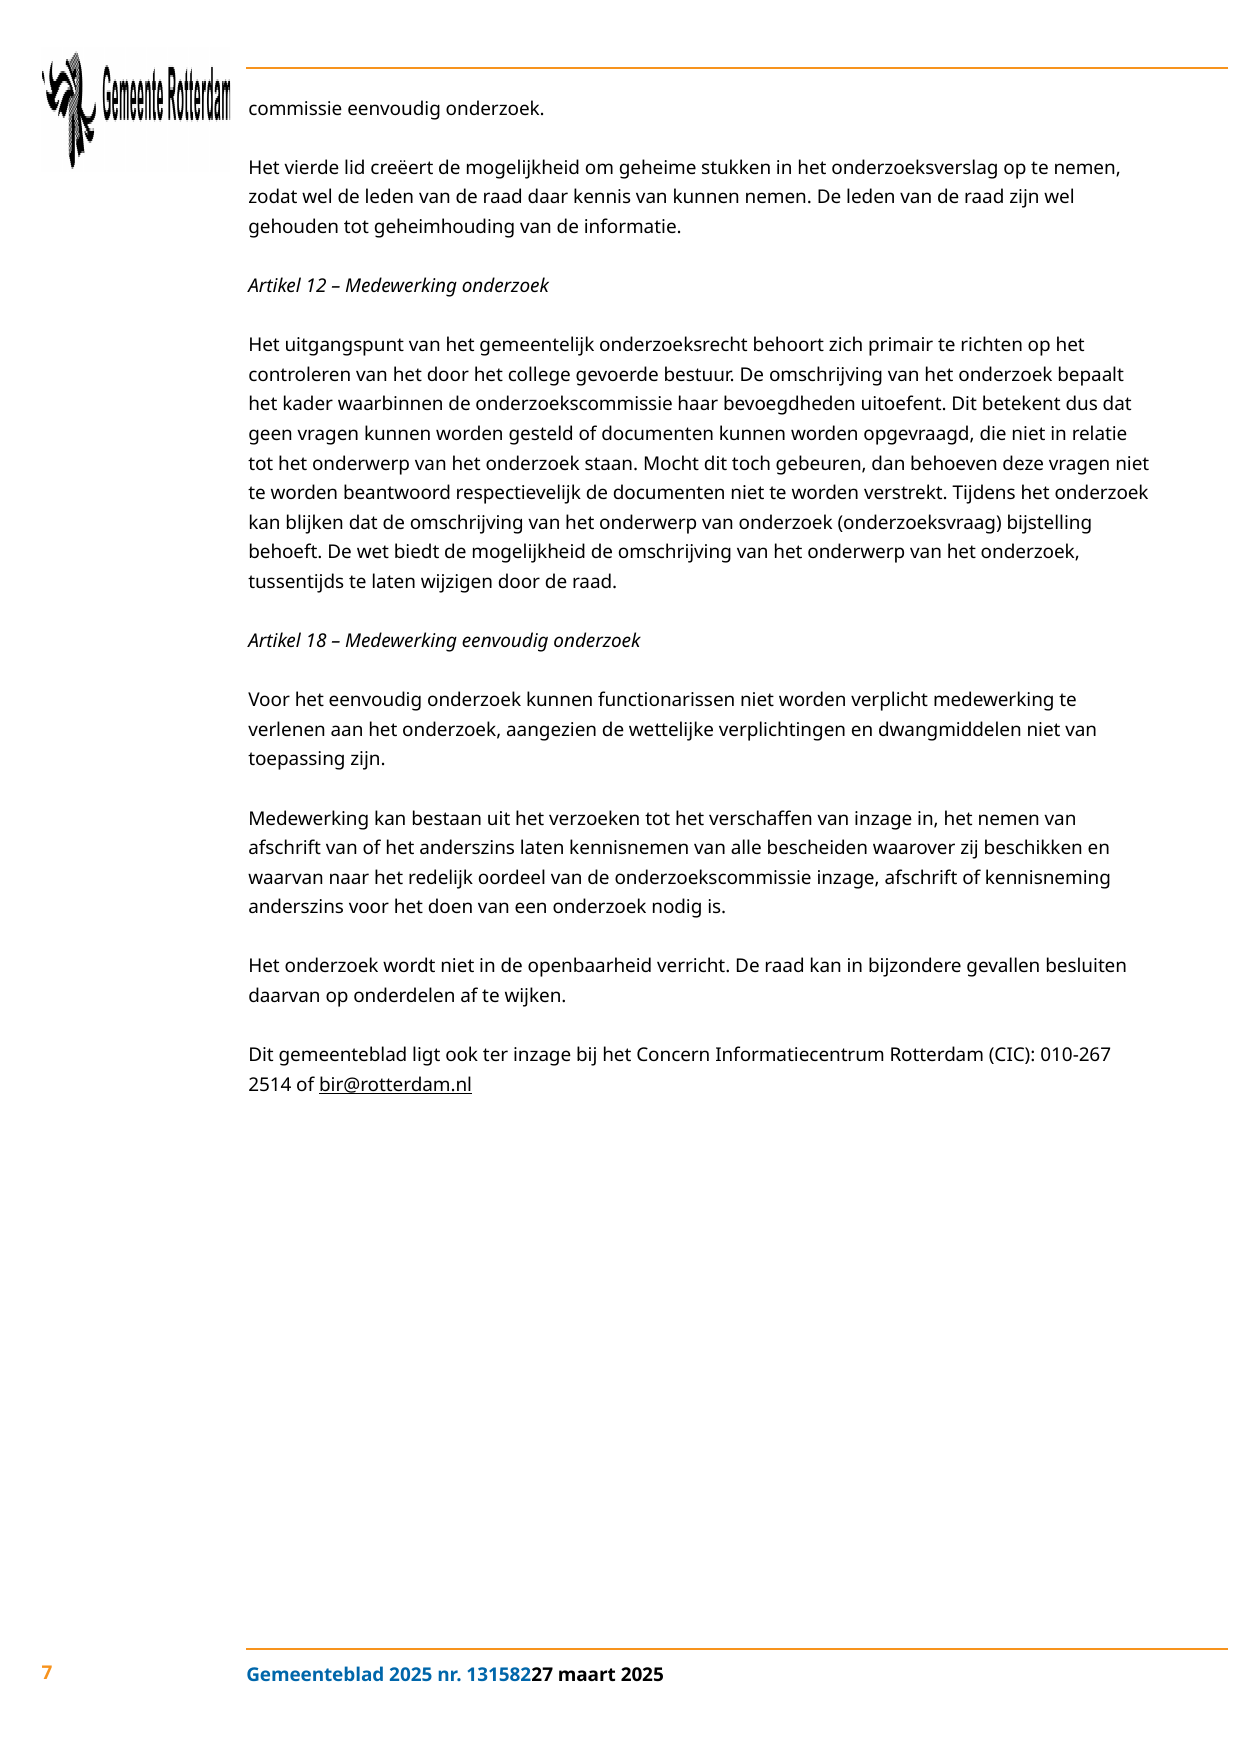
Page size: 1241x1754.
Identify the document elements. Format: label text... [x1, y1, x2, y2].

text Het onderzoek wordt niet in de openbaarheid verricht. De raad kan in bijzondere gevallen besluiten daarvan op onderdelen af te wijken. [248, 953, 1152, 1008]
text Dit gemeenteblad ligt ook ter inzage bij het Concern Informatiecentrum Rotterdam (CIC): 010-267 2514 of bir@rotterdam.nl [248, 1041, 1152, 1097]
text Artikel 12 – Medewerking onderzoek [248, 272, 1152, 298]
text Artikel 18 – Medewerking eenvoudig onderzoek [248, 627, 1152, 653]
text commissie eenvoudig onderzoek. [248, 95, 1152, 121]
text Het uitgangspunt van het gemeentelijk onderzoeksrecht behoort zich primair te richten op het controleren van het door het college gevoerde bestuur. De omschrijving van het onderzoek bepaalt het kader waarbinnen de onderzoekscommissie haar bevoegdheden uitoefent. Dit betekent dus dat geen vragen kunnen worden gesteld of documenten kunnen worden opgevraagd, die niet in relatie tot het onderwerp van het onderzoek staan. Mocht dit toch gebeuren, dan behoeven deze vragen niet te worden beantwoord respectievelijk de documenten niet te worden verstrekt. Tijdens het onderzoek kan blijken dat de omschrijving van het onderwerp van onderzoek (onderzoeksvraag) bijstelling behoeft. De wet biedt de mogelijkheid de omschrijving van het onderwerp van het onderzoek, tussentijds te laten wijzigen door de raad. [248, 331, 1152, 594]
picture [41, 47, 231, 172]
text Medewerking kan bestaan uit het verzoeken tot het verschaffen van inzage in, het nemen van afschrift van of het anderszins laten kennisnemen van alle bescheiden waarover zij beschikken en waarvan naar het redelijk oordeel van de onderzoekscommissie inzage, afschrift of kennisneming anderszins voor het doen van een onderzoek nodig is. [248, 805, 1152, 919]
text Voor het eenvoudig onderzoek kunnen functionarissen niet worden verplicht medewerking te verlenen aan het onderzoek, aangezien de wettelijke verplichtingen en dwangmiddelen niet van toepassing zijn. [248, 686, 1152, 771]
text Het vierde lid creëert de mogelijkheid om geheime stukken in het onderzoeksverslag op te nemen, zodat wel de leden van de raad daar kennis van kunnen nemen. De leden van de raad zijn wel gehouden tot geheimhouding van de informatie. [248, 154, 1152, 239]
